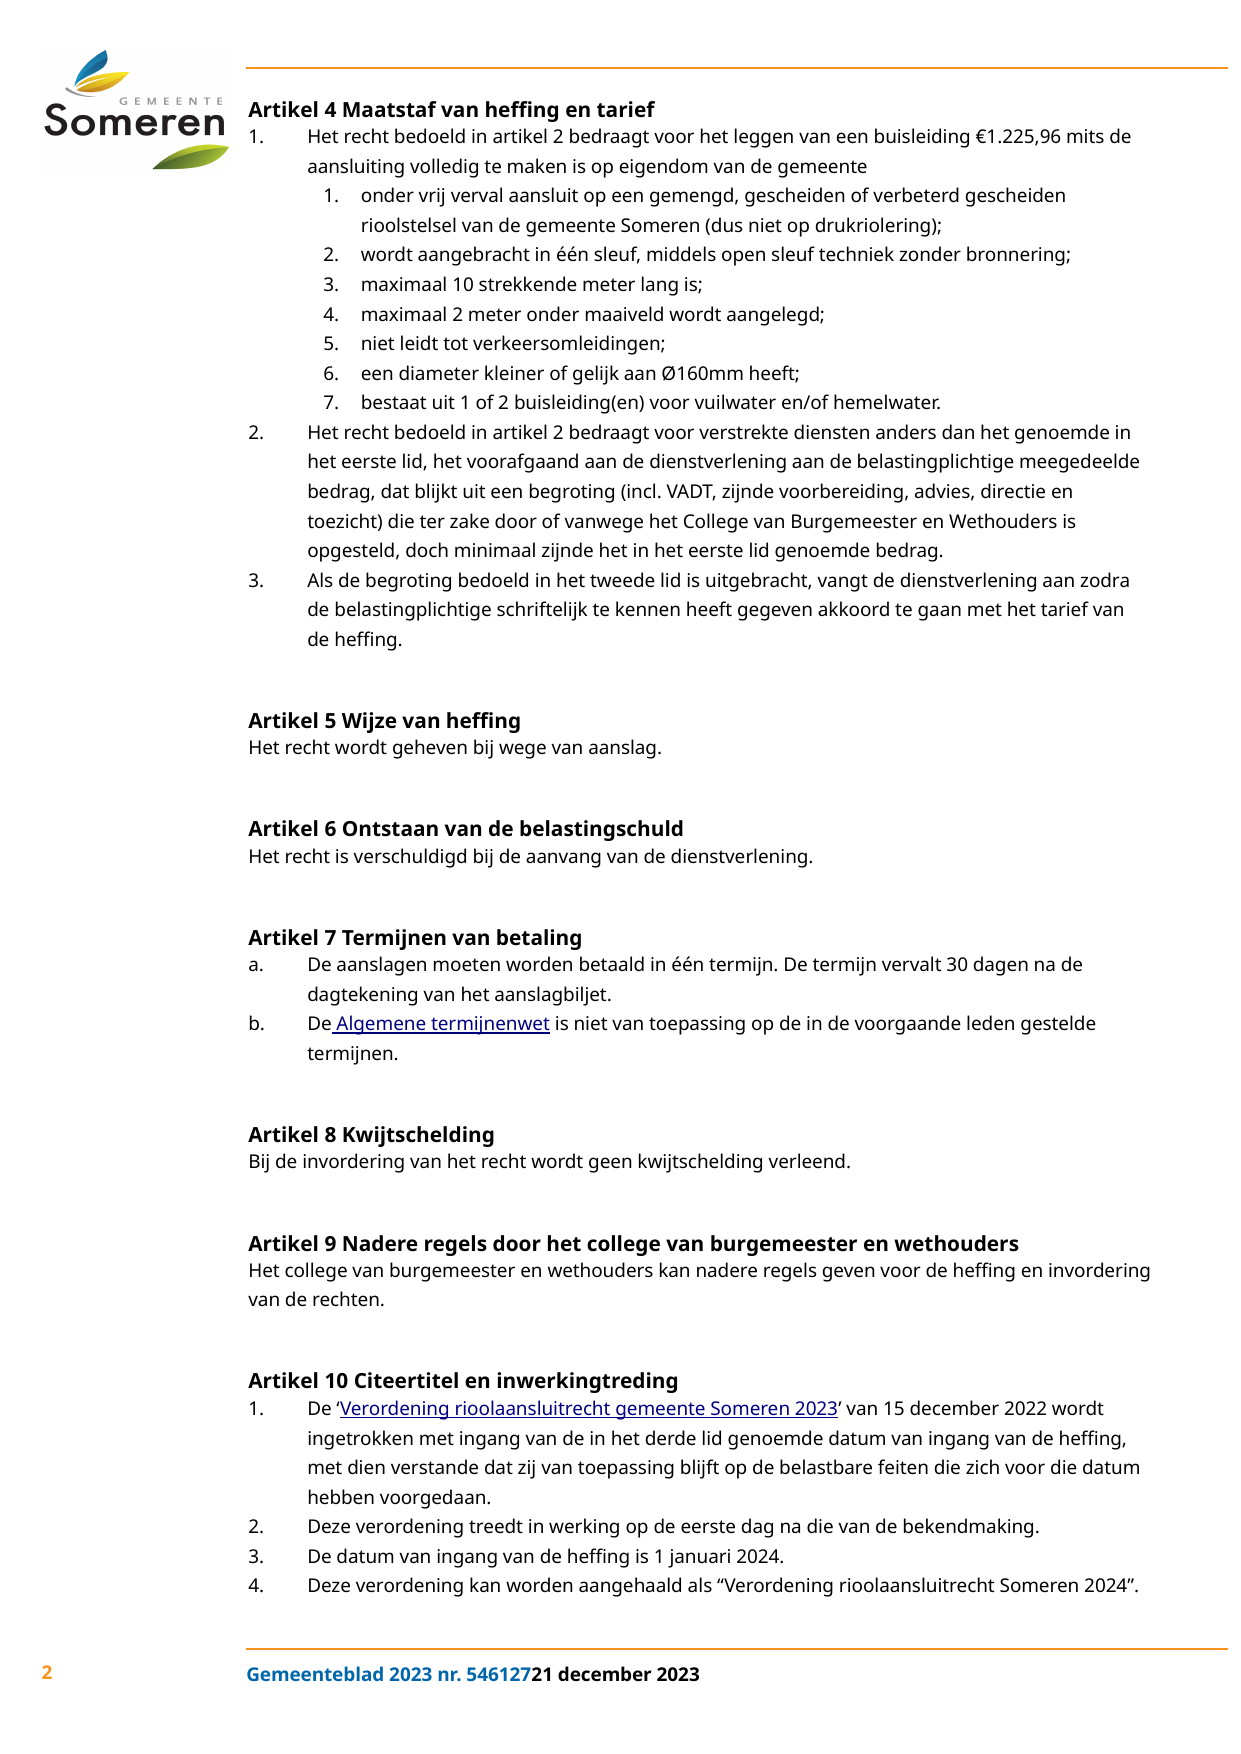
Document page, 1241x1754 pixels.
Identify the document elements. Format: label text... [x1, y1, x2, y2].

picture [41, 47, 231, 172]
text Het recht wordt geheven bij wege van aanslag. [248, 734, 1152, 760]
list De Algemene termijnenwet is niet van toepassing op de in de voorgaande leden gestelde termijnen. [248, 1011, 1152, 1066]
text Artikel 6 Ontstaan van de belastingschuld [248, 814, 1152, 843]
list bestaat uit 1 of 2 buisleiding(en) voor vuilwater en/of hemelwater. [323, 389, 1152, 415]
list Deze verordening kan worden aangehaald als “Verordening rioolaansluitrecht Someren 2024”. [248, 1573, 1152, 1598]
text Artikel 9 Nadere regels door het college van burgemeester en wethouders [248, 1229, 1152, 1257]
list De datum van ingang van de heffing is 1 januari 2024. [248, 1543, 1152, 1569]
list Als de begroting bedoeld in het tweede lid is uitgebracht, vangt de dienstverlening aan zodra de belastingplichtige schriftelijk te kennen heeft gegeven akkoord te gaan met het tarief van de heffing. [248, 567, 1152, 652]
list Het recht bedoeld in artikel 2 bedraagt voor verstrekte diensten anders dan het genoemde in het eerste lid, het voorafgaand aan de dienstverlening aan de belastingplichtige meegedeelde bedrag, dat blijkt uit een begroting (incl. VADT, zijnde voorbereiding, advies, directie en toezicht) die ter zake door of vanwege het College van Burgemeester en Wethouders is opgesteld, doch minimaal zijnde het in het eerste lid genoemde bedrag. [248, 419, 1152, 563]
list De aanslagen moeten worden betaald in één termijn. De termijn vervalt 30 dagen na de dagtekening van het aanslagbiljet. [248, 951, 1152, 1007]
list Deze verordening treedt in werking op de eerste dag na die van de bekendmaking. [248, 1513, 1152, 1539]
list wordt aangebracht in één sleuf, middels open sleuf techniek zonder bronnering; [323, 242, 1152, 267]
text Artikel 8 Kwijtschelding [248, 1120, 1152, 1149]
list een diameter kleiner of gelijk aan Ø160mm heeft; [323, 360, 1152, 386]
list maximaal 2 meter onder maaiveld wordt aangelegd; [323, 301, 1152, 326]
list niet leidt tot verkeersomleidingen; [323, 330, 1152, 356]
text Artikel 7 Termijnen van betaling [248, 923, 1152, 951]
text Artikel 10 Citeertitel en inwerkingtreding [248, 1367, 1152, 1395]
text Het college van burgemeester en wethouders kan nadere regels geven voor de heffing en invordering van de rechten. [248, 1257, 1152, 1312]
text Het recht is verschuldigd bij de aanvang van de dienstverlening. [248, 843, 1152, 869]
text Artikel 5 Wijze van heffing [248, 706, 1152, 734]
list De ‘Verordening rioolaansluitrecht gemeente Someren 2023’ van 15 december 2022 wordt ingetrokken met ingang van de in het derde lid genoemde datum van ingang van de heffing, met dien verstande dat zij van toepassing blijft op de belastbare feiten die zich voor die datum hebben voorgedaan. [248, 1395, 1152, 1509]
list Het recht bedoeld in artikel 2 bedraagt voor het leggen van een buisleiding €1.225,96 mits de aansluiting volledig te maken is op eigendom van de gemeente [248, 123, 1152, 178]
text Bij de invordering van het recht wordt geen kwijtschelding verleend. [248, 1149, 1152, 1174]
list maximaal 10 strekkende meter lang is; [323, 271, 1152, 297]
text Artikel 4 Maatstaf van heffing en tarief [248, 95, 1152, 123]
list onder vrij verval aansluit op een gemengd, gescheiden of verbeterd gescheiden rioolstelsel van de gemeente Someren (dus niet op drukriolering); [323, 182, 1152, 238]
